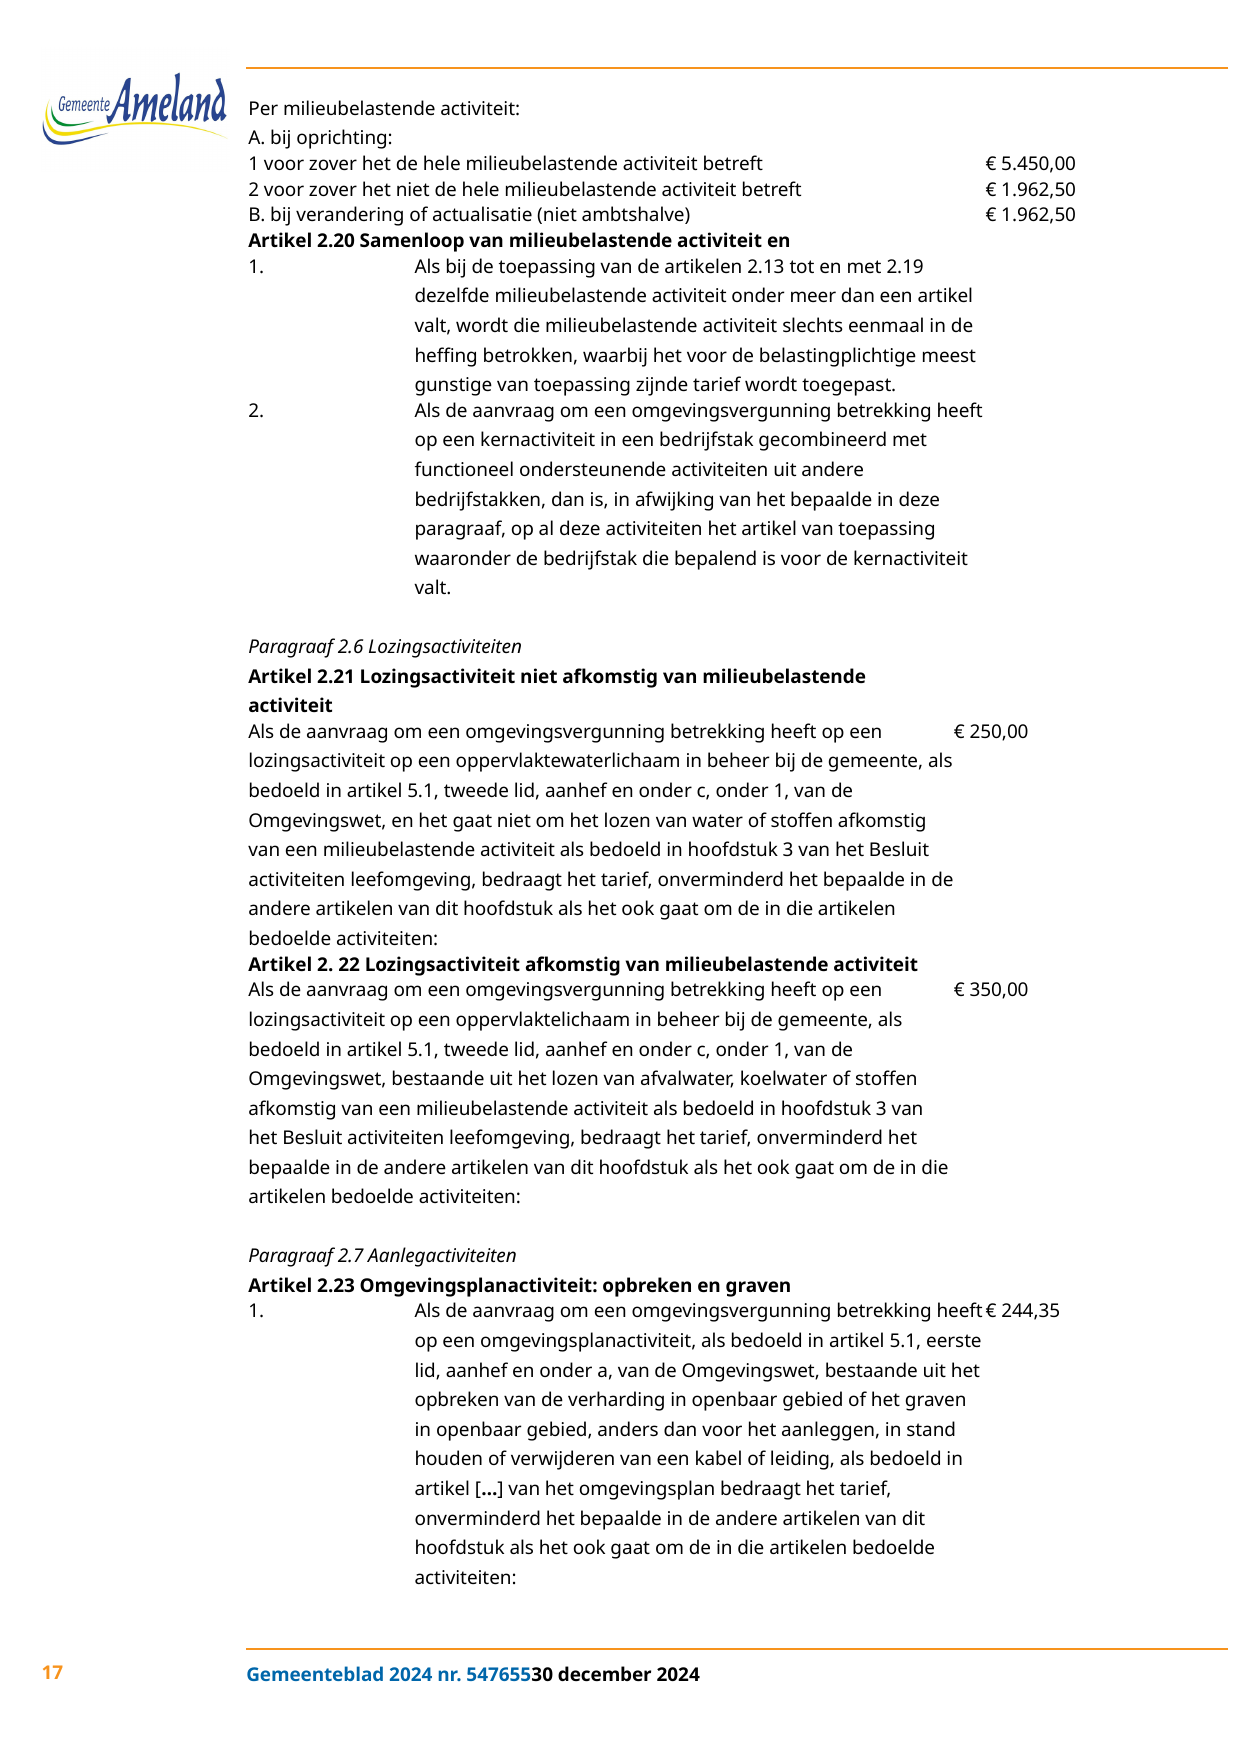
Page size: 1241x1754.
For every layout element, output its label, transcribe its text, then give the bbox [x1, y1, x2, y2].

table_cell Als de aanvraag om een omgevingsvergunning betrekking heeft op een lozingsactiviteit op een oppervlaktewaterlichaam in beheer bij de gemeente, als bedoeld in artikel 5.1, tweede lid, aanhef en onder c, onder 1, van de Omgevingswet, en het gaat niet om het lozen van water of stoffen afkomstig van een milieubelastende activiteit als bedoeld in hoofdstuk 3 van het Besluit activiteiten leefomgeving, bedraagt het tarief, onverminderd het bepaalde in de andere artikelen van dit hoofdstuk als het ook gaat om de in die artikelen bedoelde activiteiten: [248, 718, 954, 951]
table_cell [985, 95, 1152, 150]
table_cell Per milieubelastende activiteit: A. bij oprichting: [248, 95, 985, 150]
table_cell Als bij de toepassing van de artikelen 2.13 tot en met 2.19 dezelfde milieubelastende activiteit onder meer dan een artikel valt, wordt die milieubelastende activiteit slechts eenmaal in de heffing betrokken, waarbij het voor de belastingplichtige meest gunstige van toepassing zijnde tarief wordt toegepast. [414, 253, 985, 397]
picture [41, 47, 231, 172]
table_cell Als de aanvraag om een omgevingsvergunning betrekking heeft op een omgevingsplanactiviteit, als bedoeld in artikel 5.1, eerste lid, aanhef en onder a, van de Omgevingswet, bestaande uit het opbreken van de verharding in openbaar gebied of het graven in openbaar gebied, anders dan voor het aanleggen, in stand houden of verwijderen van een kabel of leiding, als bedoeld in artikel […] van het omgevingsplan bedraagt het tarief, onverminderd het bepaalde in de andere artikelen van dit hoofdstuk als het ook gaat om de in die artikelen bedoelde activiteiten: [414, 1298, 985, 1590]
table_cell [985, 227, 1152, 253]
table_cell 2. [248, 397, 414, 600]
table_cell 1. [248, 1298, 414, 1590]
table_cell € 244,35 [985, 1298, 1152, 1590]
table_header [954, 663, 1152, 718]
table_cell 1. [248, 253, 414, 397]
table_header [985, 1272, 1152, 1298]
table_header Artikel 2.23 Omgevingsplanactiviteit: opbreken en graven [248, 1272, 985, 1298]
table_cell Als de aanvraag om een omgevingsvergunning betrekking heeft op een lozingsactiviteit op een oppervlaktelichaam in beheer bij de gemeente, als bedoeld in artikel 5.1, tweede lid, aanhef en onder c, onder 1, van de Omgevingswet, bestaande uit het lozen van afvalwater, koelwater of stoffen afkomstig van een milieubelastende activiteit als bedoeld in hoofdstuk 3 van het Besluit activiteiten leefomgeving, bedraagt het tarief, onverminderd het bepaalde in de andere artikelen van dit hoofdstuk als het ook gaat om de in die artikelen bedoelde activiteiten: [248, 977, 954, 1209]
table_cell Artikel 2. 22 Lozingsactiviteit afkomstig van milieubelastende activiteit [248, 951, 954, 977]
table_cell [985, 253, 1152, 397]
table_cell Artikel 2.20 Samenloop van milieubelastende activiteit en [248, 227, 985, 253]
table_cell Als de aanvraag om een omgevingsvergunning betrekking heeft op een kernactiviteit in een bedrijfstak gecombineerd met functioneel ondersteunende activiteiten uit andere bedrijfstakken, dan is, in afwijking van het bepaalde in deze paragraaf, op al deze activiteiten het artikel van toepassing waaronder de bedrijfstak die bepalend is voor de kernactiviteit valt. [414, 397, 985, 600]
table_header Artikel 2.21 Lozingsactiviteit niet afkomstig van milieubelastende activiteit [248, 663, 954, 718]
text Paragraaf 2.7 Aanlegactiviteiten [248, 1242, 1152, 1268]
table_cell [985, 397, 1152, 600]
table_cell € 350,00 [954, 977, 1152, 1209]
table_cell € 250,00 [954, 718, 1152, 951]
table_cell € 5.450,00 [985, 150, 1152, 176]
table_cell 1 voor zover het de hele milieubelastende activiteit betreft [248, 150, 985, 176]
table_cell 2 voor zover het niet de hele milieubelastende activiteit betreft [248, 176, 985, 202]
table_cell [954, 951, 1152, 977]
table_cell € 1.962,50 [985, 176, 1152, 202]
table_cell B. bij verandering of actualisatie (niet ambtshalve) [248, 202, 985, 227]
text Paragraaf 2.6 Lozingsactiviteiten [248, 633, 1152, 659]
table_cell € 1.962,50 [985, 202, 1152, 227]
